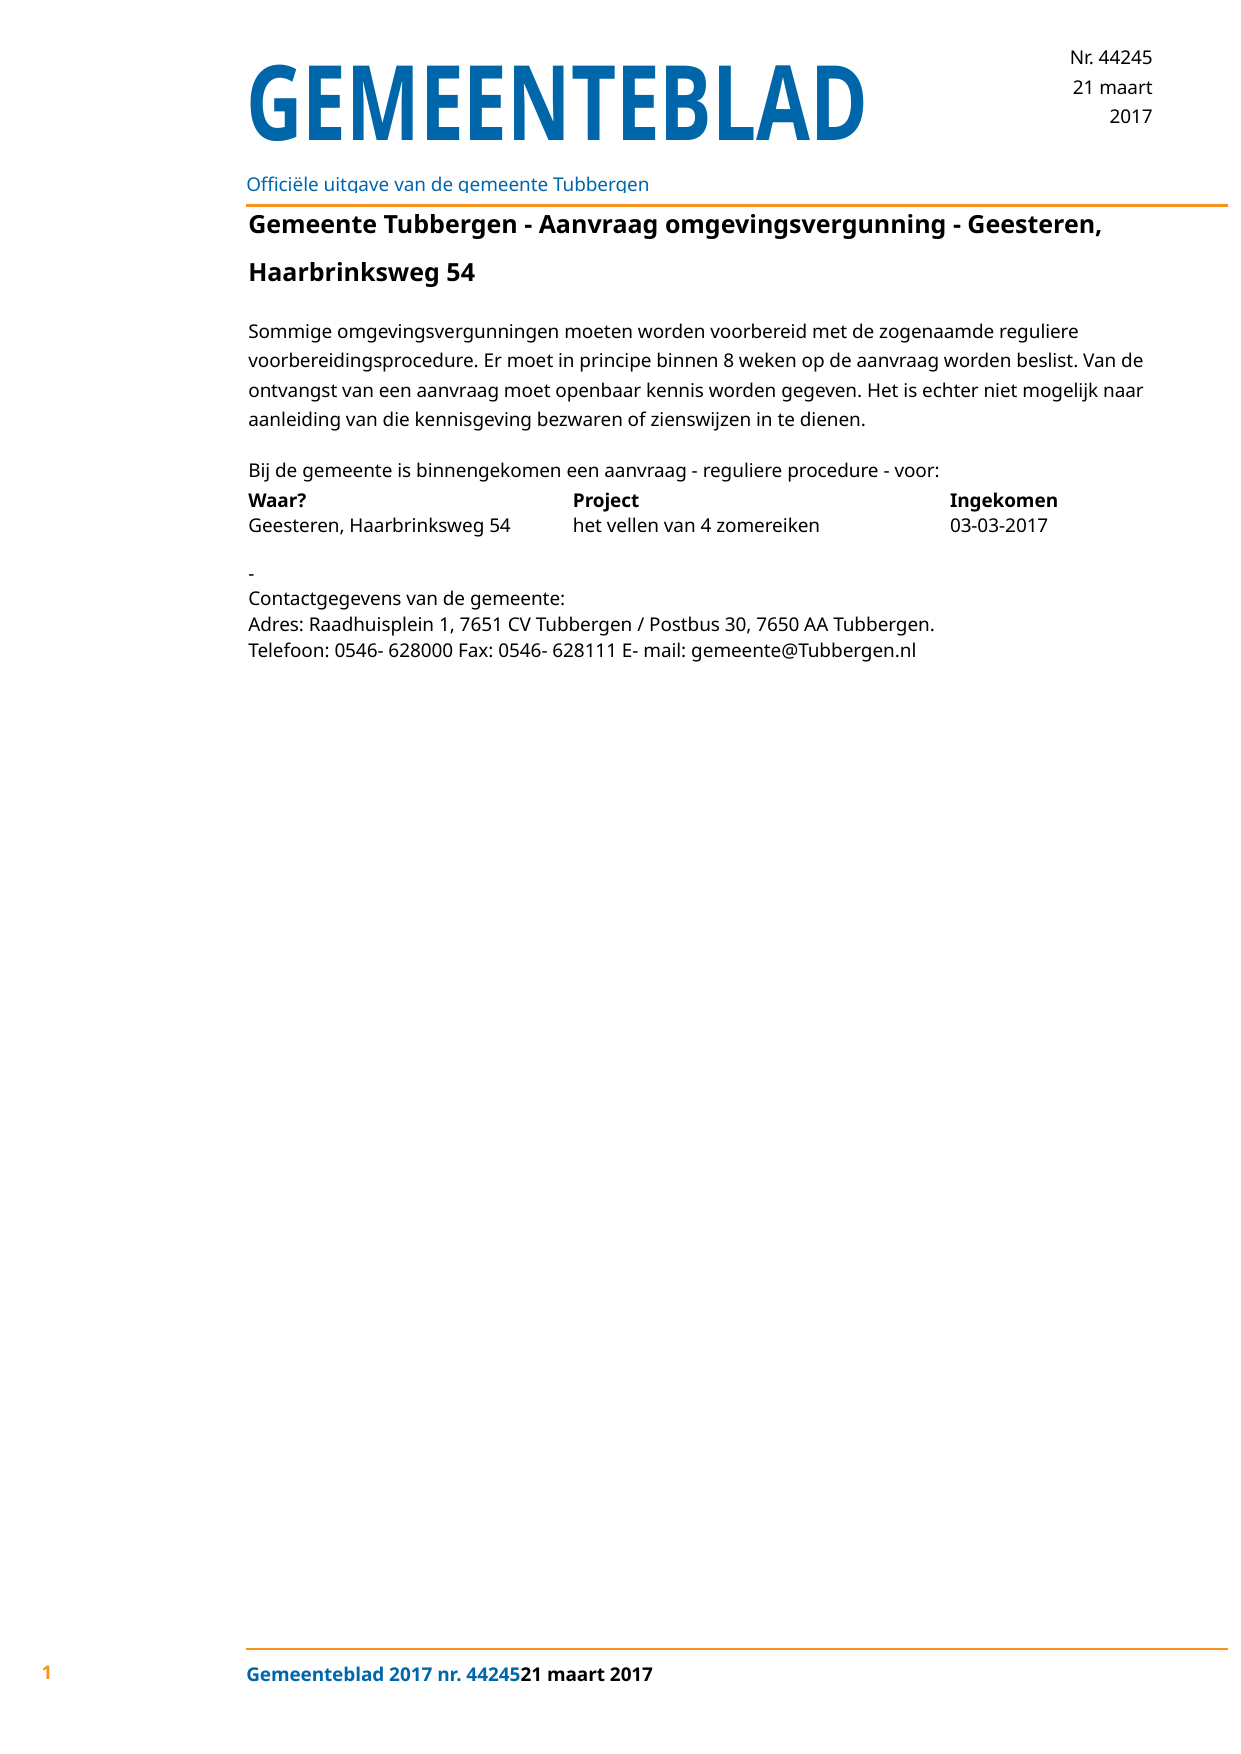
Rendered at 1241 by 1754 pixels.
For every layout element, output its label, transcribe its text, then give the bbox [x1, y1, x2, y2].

text Gemeente Tubbergen - Aanvraag omgevingsvergunning - Geesteren, Haarbrinksweg 54 [248, 207, 1152, 288]
table_cell het vellen van 4 zomereiken [573, 513, 950, 538]
table_header Ingekomen [950, 487, 1152, 512]
text - [248, 560, 1152, 585]
table_cell Geesteren, Haarbrinksweg 54 [248, 513, 573, 538]
picture [41, 47, 231, 172]
text Sommige omgevingsvergunningen moeten worden voorbereid met de zogenaamde reguliere voorbereidingsprocedure. Er moet in principe binnen 8 weken op de aanvraag worden beslist. Van de ontvangst van een aanvraag moet openbaar kennis worden gegeven. Het is echter niet mogelijk naar aanleiding van die kennisgeving bezwaren of zienswijzen in te dienen. [248, 318, 1152, 432]
table_header Waar? [248, 487, 573, 512]
text Bij de gemeente is binnengekomen een aanvraag - reguliere procedure - voor: [248, 457, 1152, 483]
table_cell 03-03-2017 [950, 513, 1152, 538]
text Adres: Raadhuisplein 1, 7651 CV Tubbergen / Postbus 30, 7650 AA Tubbergen. [248, 611, 1152, 637]
text Telefoon: 0546- 628000 Fax: 0546- 628111 E- mail: gemeente@Tubbergen.nl [248, 637, 1152, 663]
text Contactgegevens van de gemeente: [248, 585, 1152, 611]
table_header Project [573, 487, 950, 512]
